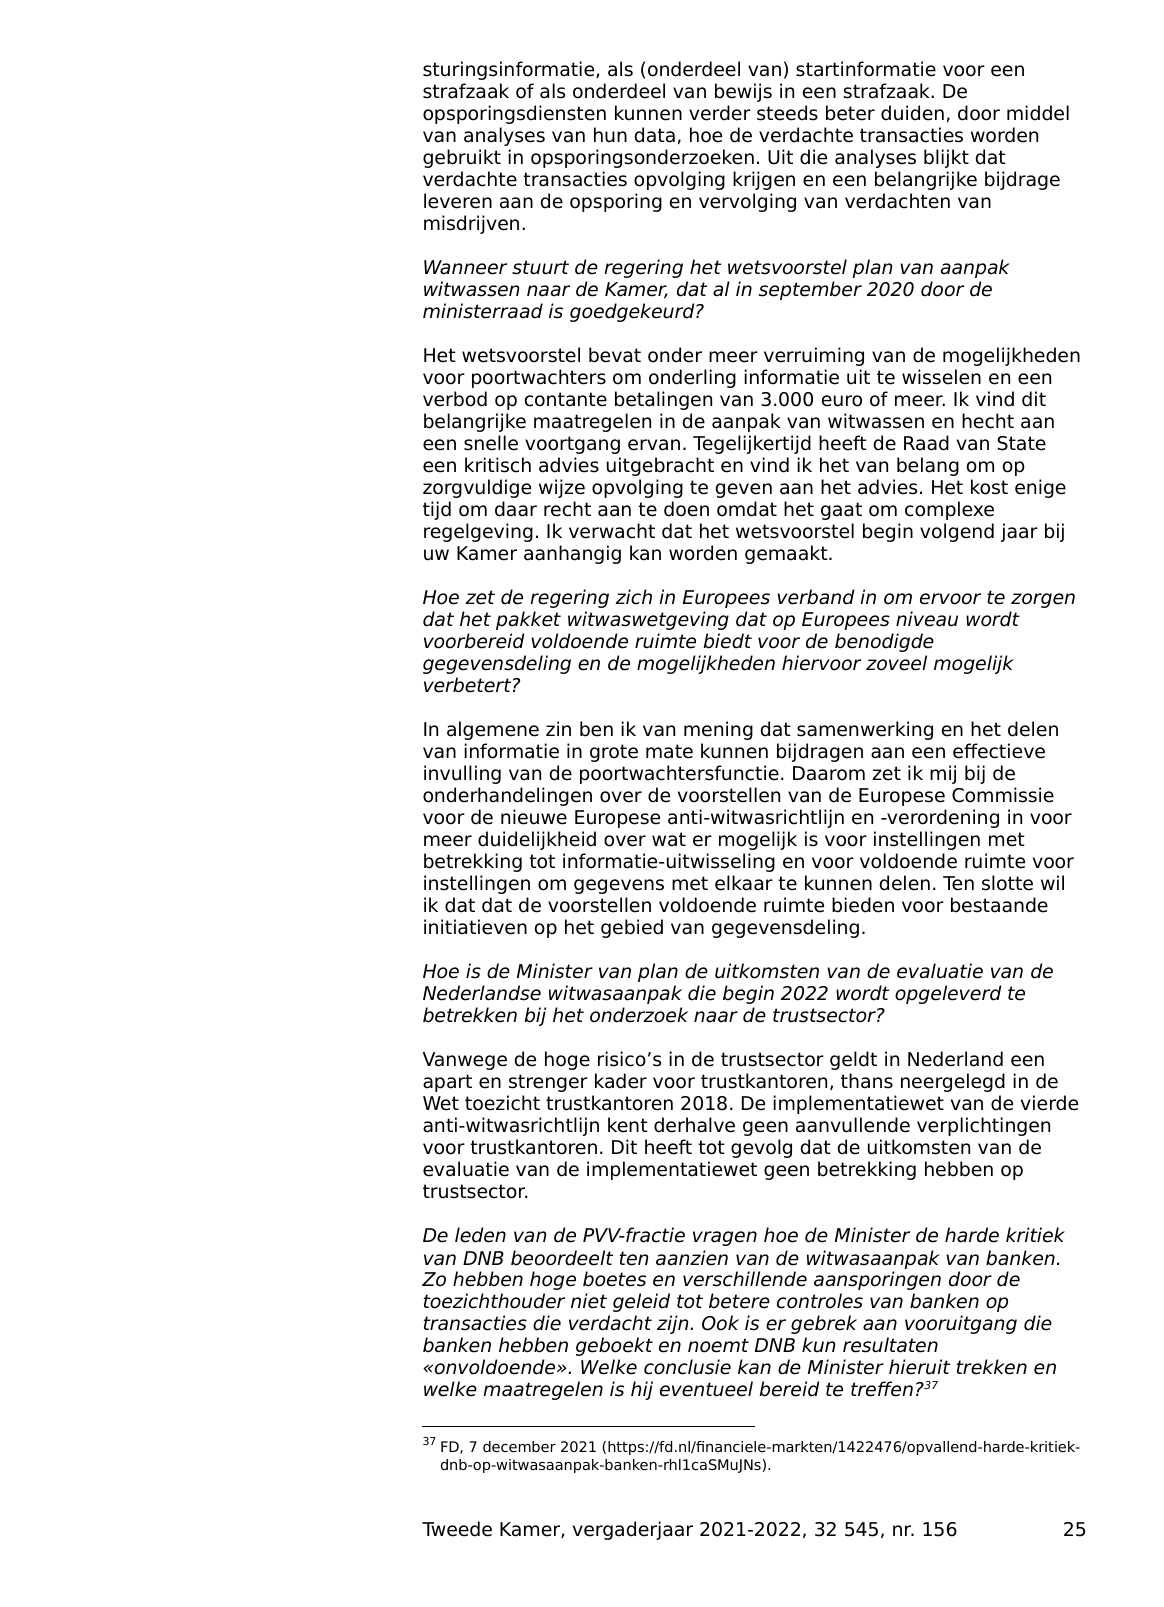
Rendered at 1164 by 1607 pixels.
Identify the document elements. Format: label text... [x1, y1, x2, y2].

text Hoe is de Minister van plan de uitkomsten van de evaluatie van de Nederlandse witwasaanpak die begin 2022 wordt opgeleverd te betrekken bij het onderzoek naar de trustsector? [422, 961, 1087, 1027]
text Hoe zet de regering zich in Europees verband in om ervoor te zorgen dat het pakket witwaswetgeving dat op Europees niveau wordt voorbereid voldoende ruimte biedt voor de benodigde gegevensdeling en de mogelijkheden hiervoor zoveel mogelijk verbetert? [422, 587, 1087, 697]
text De leden van de PVV-fractie vragen hoe de Minister de harde kritiek van DNB beoordeelt ten aanzien van de witwasaanpak van banken. Zo hebben hoge boetes en verschillende aansporingen door de toezichthouder niet geleid tot betere controles van banken op transacties die verdacht zijn. Ook is er gebrek aan vooruitgang die banken hebben geboekt en noemt DNB kun resultaten «onvoldoende». Welke conclusie kan de Minister hieruit trekken en welke maatregelen is hij eventueel bereid te treffen? [422, 1225, 1087, 1401]
text FD, 7 december 2021 (https://fd.nl/financiele-markten/1422476/opvallend-harde-kritiek-dnb-op-witwasaanpak-banken-rhl1caSMuJNs). [422, 1435, 1087, 1474]
text In algemene zin ben ik van mening dat samenwerking en het delen van informatie in grote mate kunnen bijdragen aan een effectieve invulling van de poortwachtersfunctie. Daarom zet ik mij bij de onderhandelingen over de voorstellen van de Europese Commissie voor de nieuwe Europese anti-witwasrichtlijn en -verordening in voor meer duidelijkheid over wat er mogelijk is voor instellingen met betrekking tot informatie-uitwisseling en voor voldoende ruimte voor instellingen om gegevens met elkaar te kunnen delen. Ten slotte wil ik dat dat de voorstellen voldoende ruimte bieden voor bestaande initiatieven op het gebied van gegevensdeling. [422, 719, 1087, 939]
text sturingsinformatie, als (onderdeel van) startinformatie voor een strafzaak of als onderdeel van bewijs in een strafzaak. De opsporingsdiensten kunnen verder steeds beter duiden, door middel van analyses van hun data, hoe de verdachte transacties worden gebruikt in opsporingsonderzoeken. Uit die analyses blijkt dat verdachte transacties opvolging krijgen en een belangrijke bijdrage leveren aan de opsporing en vervolging van verdachten van misdrijven. [422, 59, 1087, 235]
text Het wetsvoorstel bevat onder meer verruiming van de mogelijkheden voor poortwachters om onderling informatie uit te wisselen en een verbod op contante betalingen van 3.000 euro of meer. Ik vind dit belangrijke maatregelen in de aanpak van witwassen en hecht aan een snelle voortgang ervan. Tegelijkertijd heeft de Raad van State een kritisch advies uitgebracht en vind ik het van belang om op zorgvuldige wijze opvolging te geven aan het advies. Het kost enige tijd om daar recht aan te doen omdat het gaat om complexe regelgeving. Ik verwacht dat het wetsvoorstel begin volgend jaar bij uw Kamer aanhangig kan worden gemaakt. [422, 345, 1087, 565]
text Wanneer stuurt de regering het wetsvoorstel plan van aanpak witwassen naar de Kamer, dat al in september 2020 door de ministerraad is goedgekeurd? [422, 257, 1087, 323]
text Vanwege de hoge risico’s in de trustsector geldt in Nederland een apart en strenger kader voor trustkantoren, thans neergelegd in de Wet toezicht trustkantoren 2018. De implementatiewet van de vierde anti-witwasrichtlijn kent derhalve geen aanvullende verplichtingen voor trustkantoren. Dit heeft tot gevolg dat de uitkomsten van de evaluatie van de implementatiewet geen betrekking hebben op trustsector. [422, 1049, 1087, 1203]
